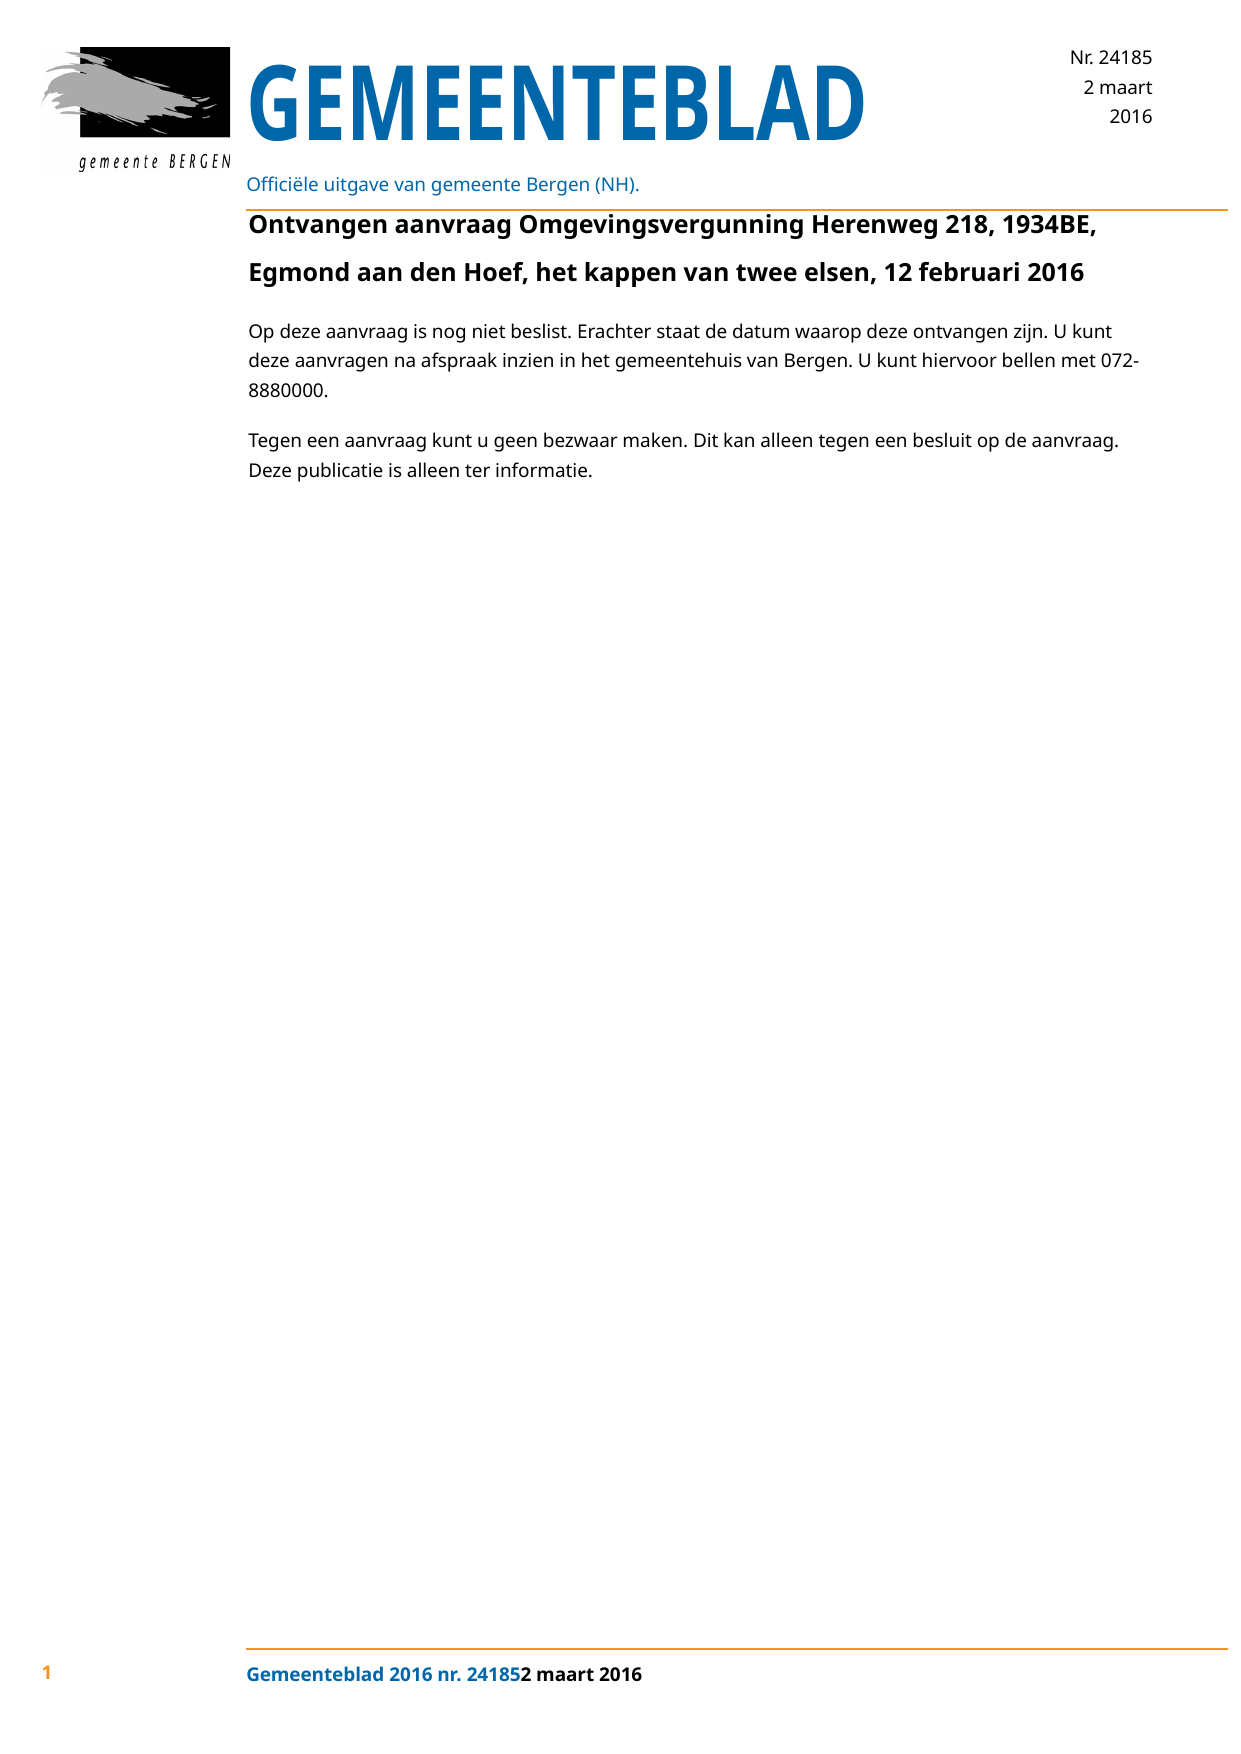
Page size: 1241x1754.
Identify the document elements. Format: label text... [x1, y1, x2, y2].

picture [41, 47, 231, 172]
text Tegen een aanvraag kunt u geen bezwaar maken. Dit kan alleen tegen een besluit op de aanvraag. Deze publicatie is alleen ter informatie. [248, 427, 1152, 483]
text Ontvangen aanvraag Omgevingsvergunning Herenweg 218, 1934BE, Egmond aan den Hoef, het kappen van twee elsen, 12 februari 2016 [248, 211, 1152, 288]
text Op deze aanvraag is nog niet beslist. Erachter staat de datum waarop deze ontvangen zijn. U kunt deze aanvragen na afspraak inzien in het gemeentehuis van Bergen. U kunt hiervoor bellen met 072-8880000. [248, 318, 1152, 403]
